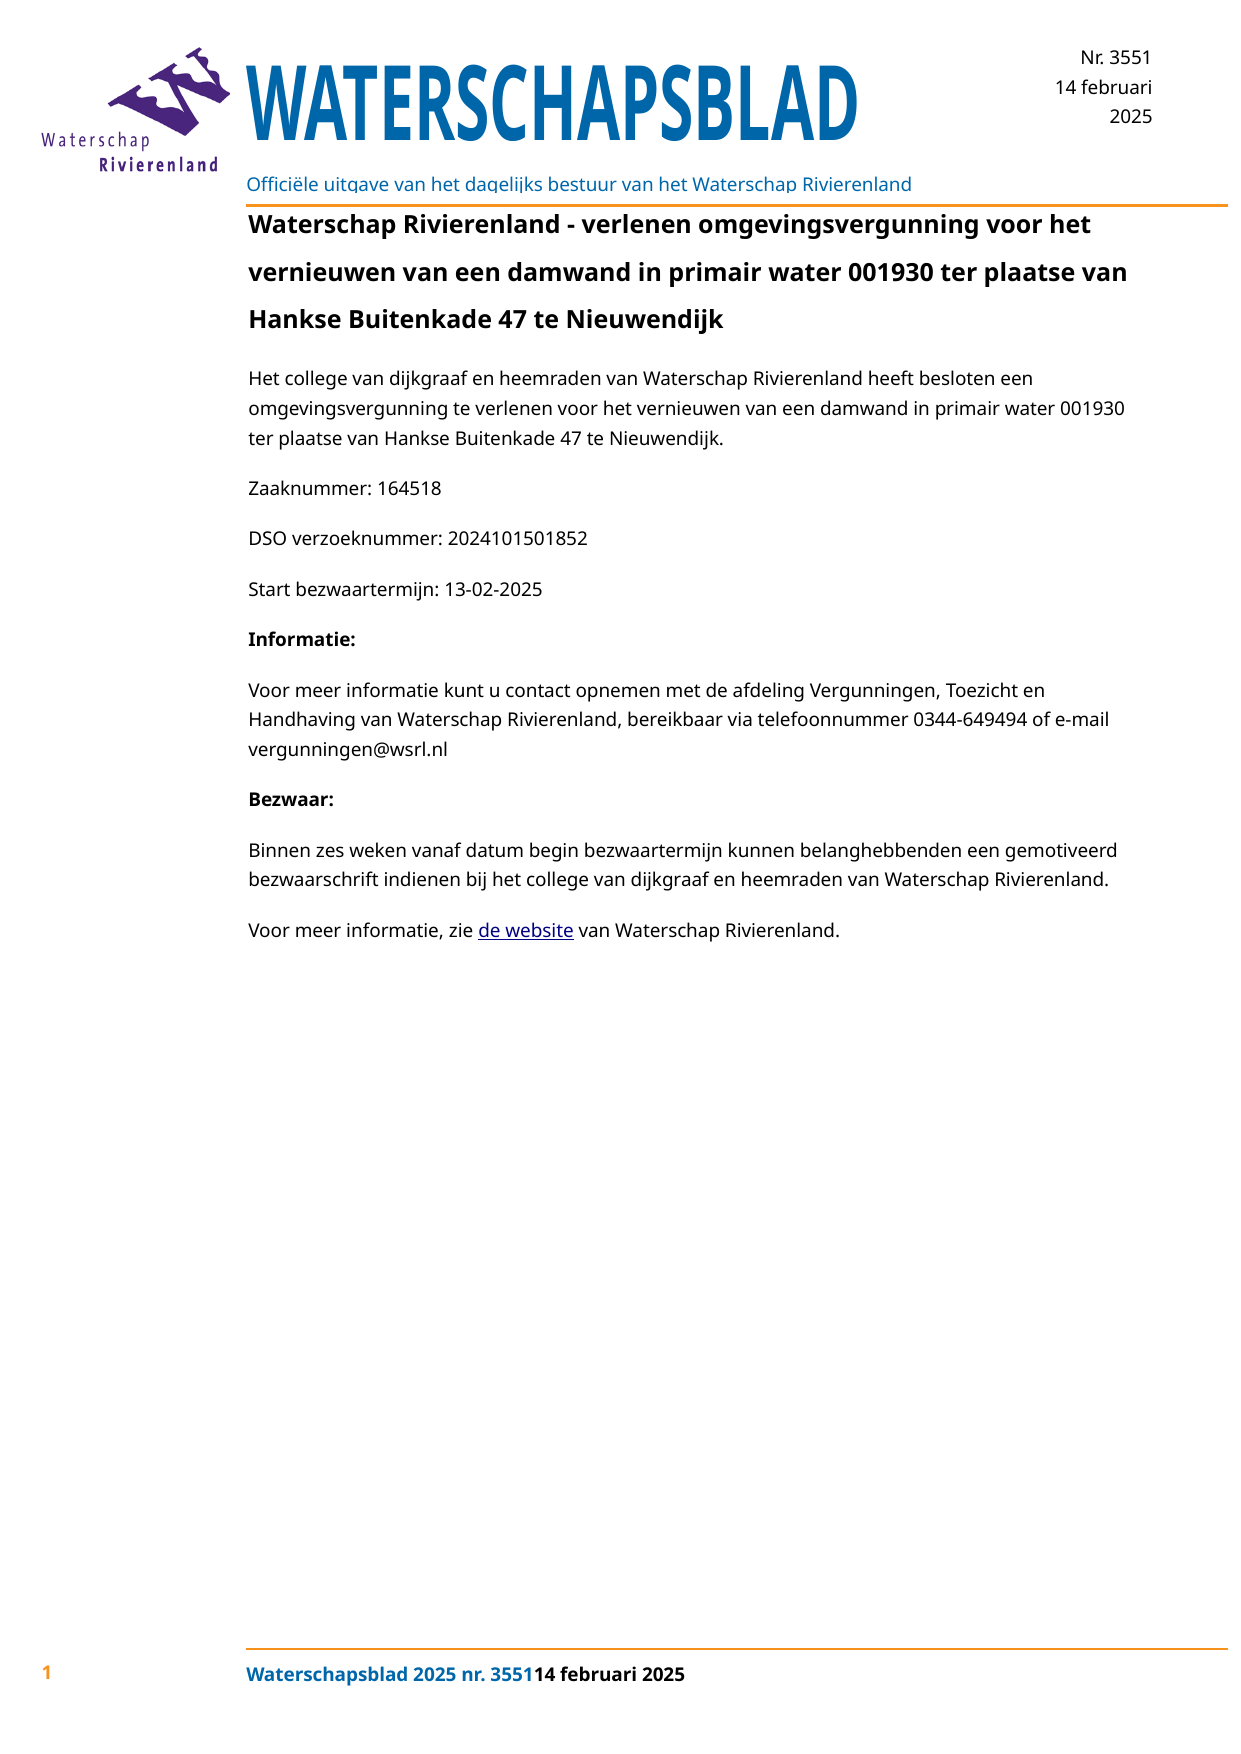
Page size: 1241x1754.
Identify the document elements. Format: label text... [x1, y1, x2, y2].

text DSO verzoeknummer: 2024101501852 [248, 526, 1152, 551]
text Zaaknummer: 164518 [248, 475, 1152, 501]
text Bezwaar: [248, 786, 1152, 812]
text Het college van dijkgraaf en heemraden van Waterschap Rivierenland heeft besloten een omgevingsvergunning te verlenen voor het vernieuwen van een damwand in primair water 001930 ter plaatse van Hankse Buitenkade 47 te Nieuwendijk. [248, 366, 1152, 450]
text Start bezwaartermijn: 13-02-2025 [248, 576, 1152, 602]
text Voor meer informatie, zie de website van Waterschap Rivierenland. [248, 917, 1152, 942]
text Binnen zes weken vanaf datum begin bezwaartermijn kunnen belanghebbenden een gemotiveerd bezwaarschrift indienen bij het college van dijkgraaf en heemraden van Waterschap Rivierenland. [248, 837, 1152, 892]
text Waterschap Rivierenland - verlenen omgevingsvergunning voor het vernieuwen van een damwand in primair water 001930 ter plaatse van Hankse Buitenkade 47 te Nieuwendijk [248, 207, 1152, 336]
text Voor meer informatie kunt u contact opnemen met de afdeling Vergunningen, Toezicht en Handhaving van Waterschap Rivierenland, bereikbaar via telefoonnummer 0344-649494 of e-mail vergunningen@wsrl.nl [248, 677, 1152, 762]
text Informatie: [248, 626, 1152, 652]
picture [41, 47, 231, 172]
